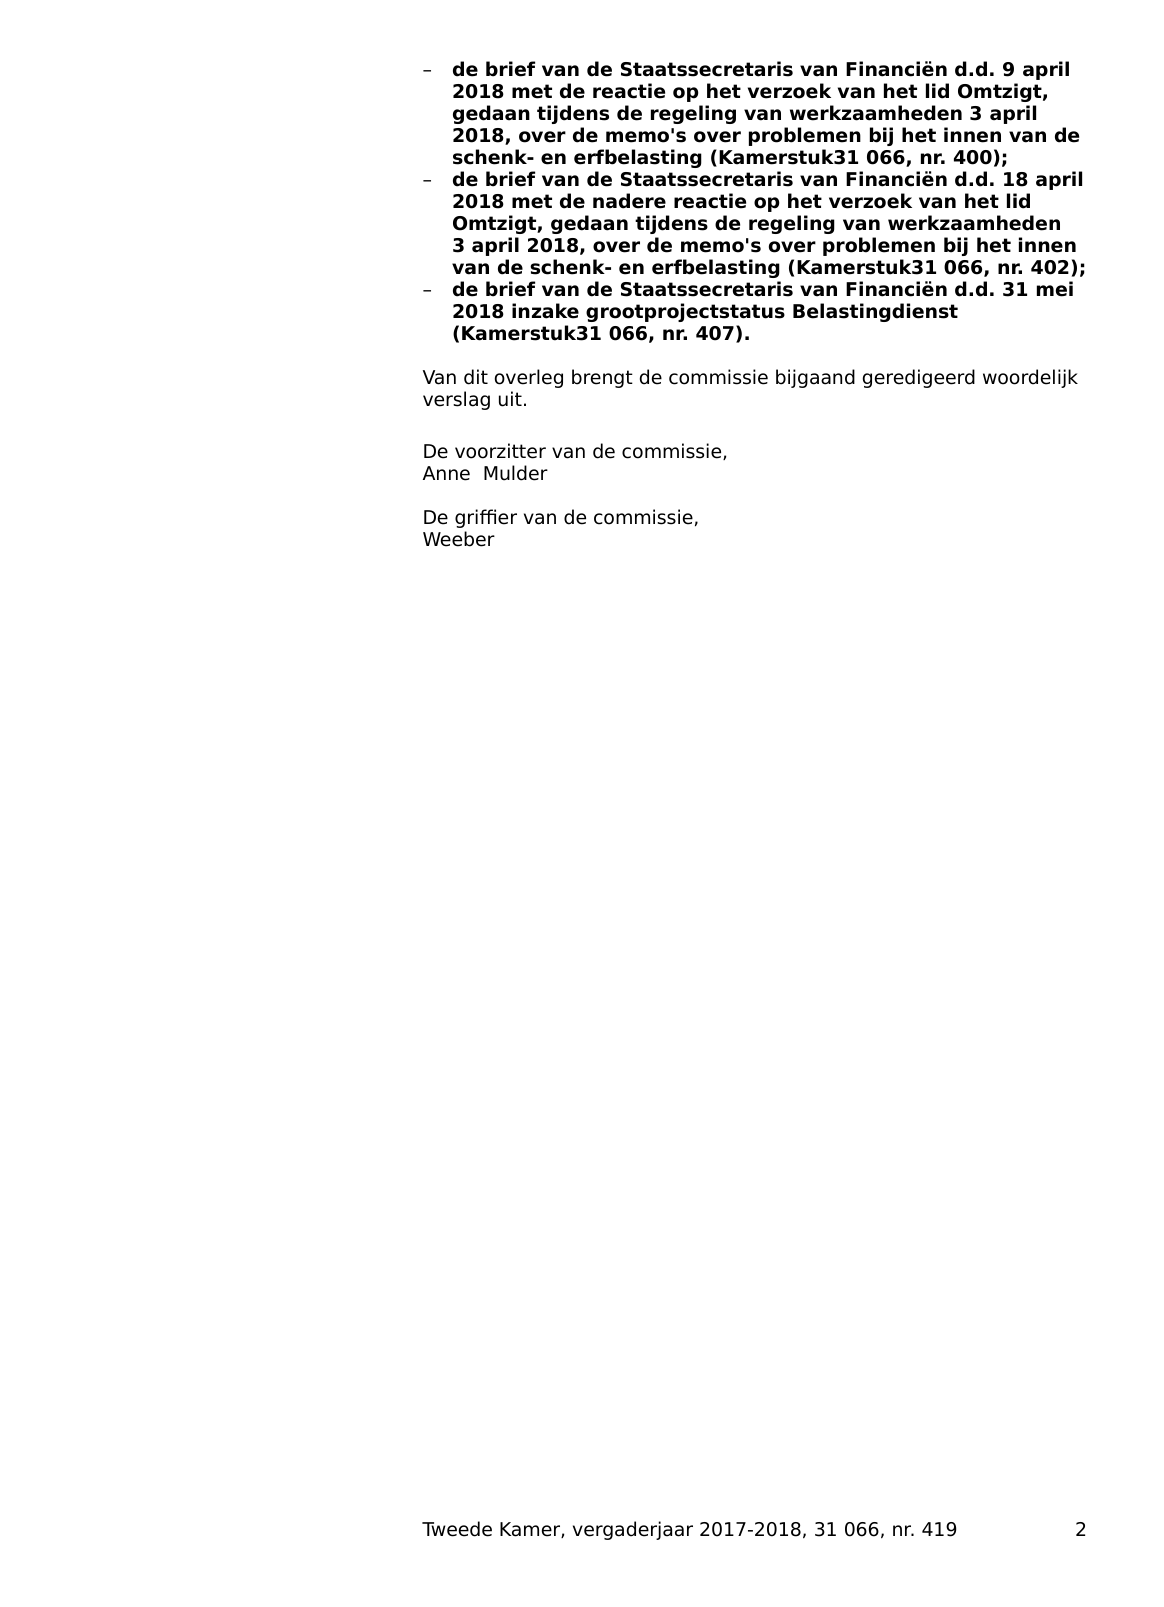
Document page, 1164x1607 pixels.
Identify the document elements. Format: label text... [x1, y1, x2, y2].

text Van dit overleg brengt de commissie bijgaand geredigeerd woordelijk verslag uit. [422, 367, 1087, 411]
text De voorzitter van de commissie, Anne Mulder [422, 441, 1087, 485]
text De griffier van de commissie, Weeber [422, 507, 1087, 551]
text – de brief van de Staatssecretaris van Financiën d.d. 9 april 2018 met de reactie op het verzoek van het lid Omtzigt, gedaan tijdens de regeling van werkzaamheden 3 april 2018, over de memo's over problemen bij het innen van de schenk- en erfbelasting (Kamerstuk31 066, nr. 400); [422, 59, 1087, 169]
text – de brief van de Staatssecretaris van Financiën d.d. 18 april 2018 met de nadere reactie op het verzoek van het lid Omtzigt, gedaan tijdens de regeling van werkzaamheden 3 april 2018, over de memo's over problemen bij het innen van de schenk- en erfbelasting (Kamerstuk31 066, nr. 402); [422, 169, 1087, 279]
text – de brief van de Staatssecretaris van Financiën d.d. 31 mei 2018 inzake grootprojectstatus Belastingdienst (Kamerstuk31 066, nr. 407). [422, 279, 1087, 345]
